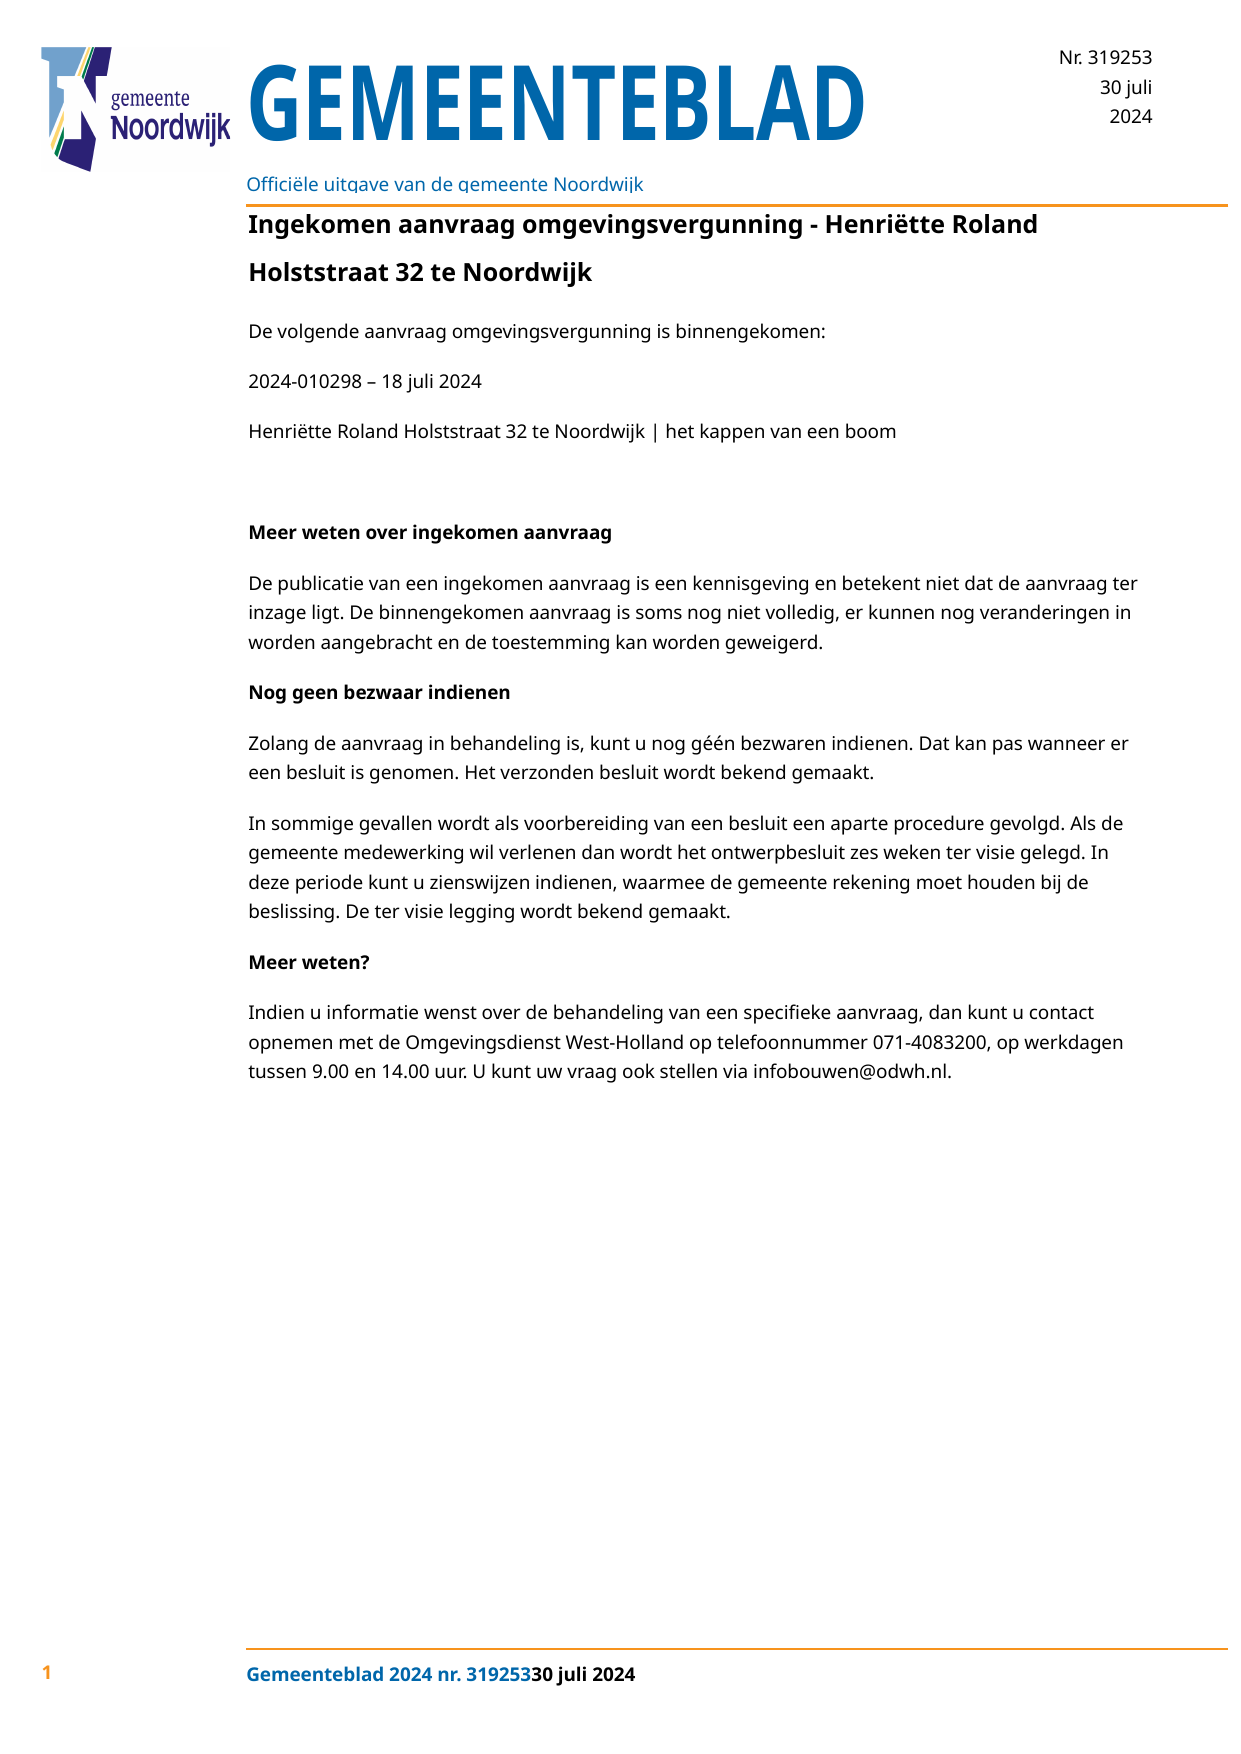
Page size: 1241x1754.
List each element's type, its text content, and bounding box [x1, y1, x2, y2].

text Nog geen bezwaar indienen [248, 679, 1152, 705]
text Zolang de aanvraag in behandeling is, kunt u nog géén bezwaren indienen. Dat kan pas wanneer er een besluit is genomen. Het verzonden besluit wordt bekend gemaakt. [248, 730, 1152, 785]
text In sommige gevallen wordt als voorbereiding van een besluit een aparte procedure gevolgd. Als de gemeente medewerking wil verlenen dan wordt het ontwerpbesluit zes weken ter visie gelegd. In deze periode kunt u zienswijzen indienen, waarmee de gemeente rekening moet houden bij de beslissing. De ter visie legging wordt bekend gemaakt. [248, 810, 1152, 924]
text De publicatie van een ingekomen aanvraag is een kennisgeving en betekent niet dat de aanvraag ter inzage ligt. De binnengekomen aanvraag is soms nog niet volledig, er kunnen nog veranderingen in worden aangebracht en de toestemming kan worden geweigerd. [248, 570, 1152, 655]
text Meer weten over ingekomen aanvraag [248, 519, 1152, 545]
text Meer weten? [248, 949, 1152, 975]
text 2024-010298 – 18 juli 2024 [248, 368, 1152, 394]
text De volgende aanvraag omgevingsvergunning is binnengekomen: [248, 318, 1152, 344]
picture [41, 47, 231, 172]
text Henriëtte Roland Holststraat 32 te Noordwijk | het kappen van een boom [248, 419, 1152, 444]
text Indien u informatie wenst over de behandeling van een specifieke aanvraag, dan kunt u contact opnemen met de Omgevingsdienst West-Holland op telefoonnummer 071-4083200, op werkdagen tussen 9.00 en 14.00 uur. U kunt uw vraag ook stellen via infobouwen@odwh.nl. [248, 999, 1152, 1084]
text Ingekomen aanvraag omgevingsvergunning - Henriëtte Roland Holststraat 32 te Noordwijk [248, 207, 1152, 288]
